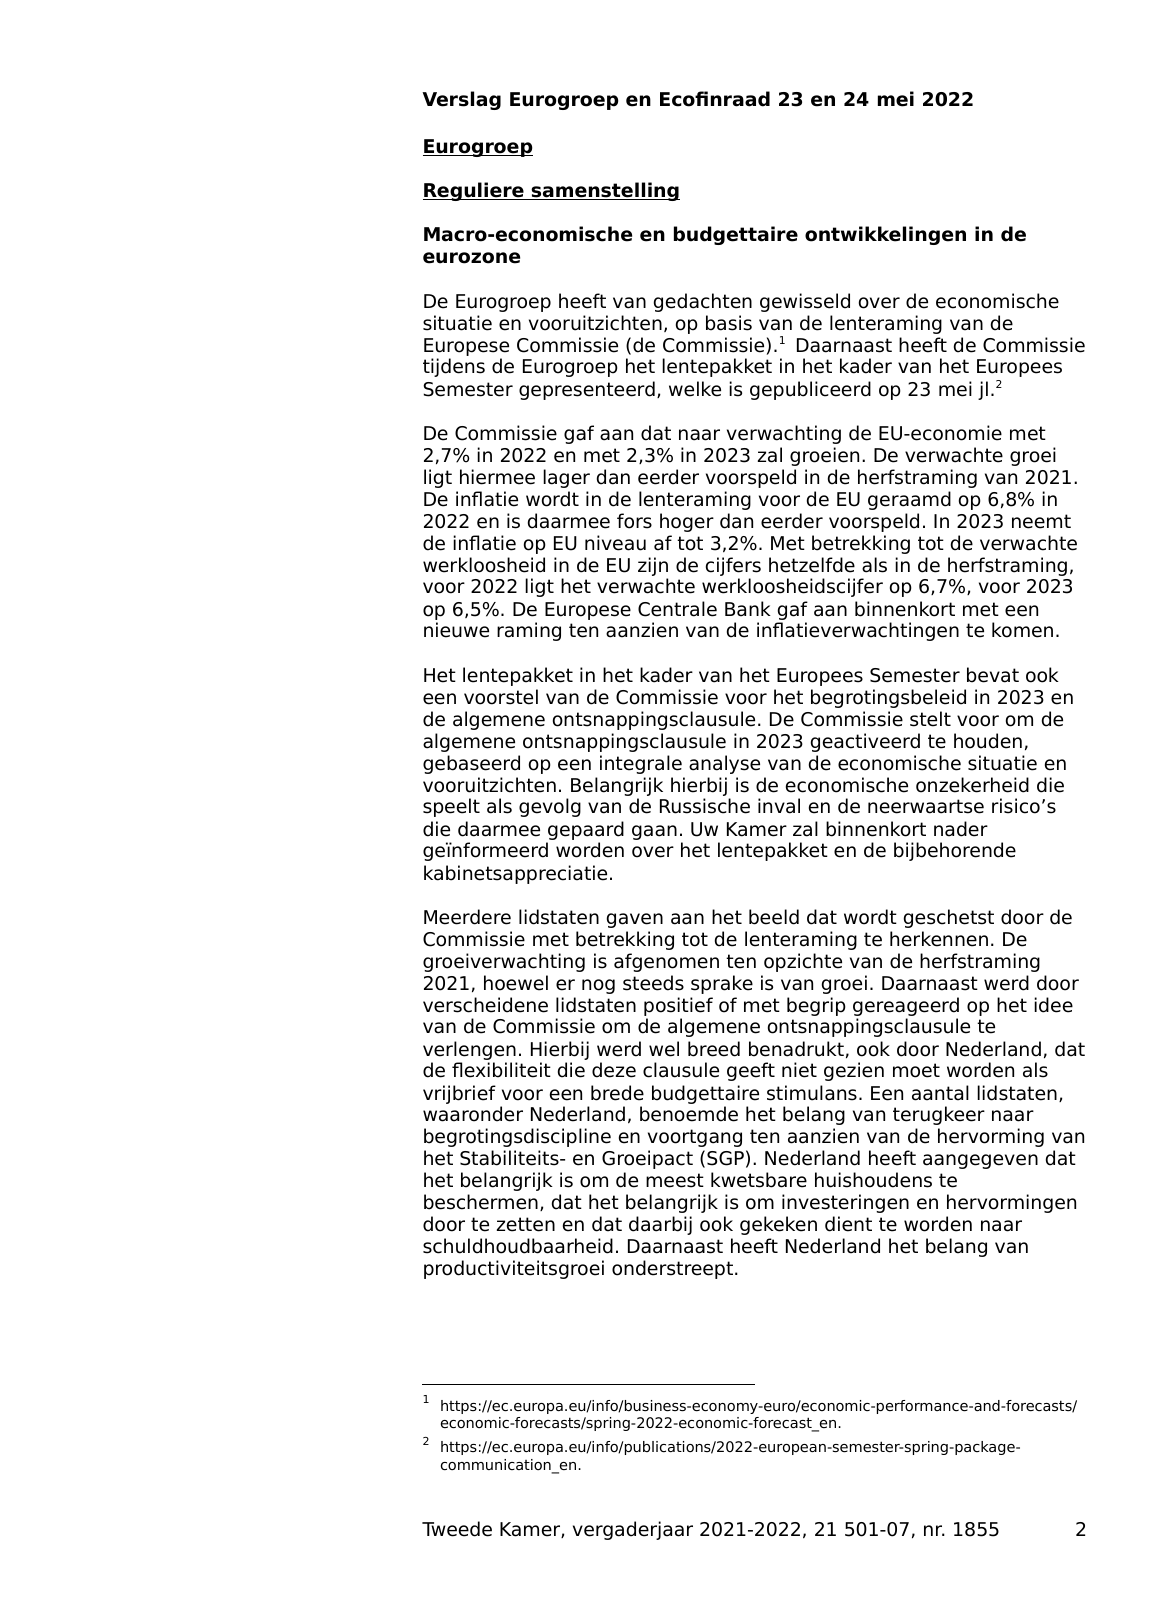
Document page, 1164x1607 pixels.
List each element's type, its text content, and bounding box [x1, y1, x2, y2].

text Het lentepakket in het kader van het Europees Semester bevat ook een voorstel van de Commissie voor het begrotingsbeleid in 2023 en de algemene ontsnappingsclausule. De Commissie stelt voor om de algemene ontsnappingsclausule in 2023 geactiveerd te houden, gebaseerd op een integrale analyse van de economische situatie en vooruitzichten. Belangrijk hierbij is de economische onzekerheid die speelt als gevolg van de Russische inval en de neerwaartse risico’s die daarmee gepaard gaan. Uw Kamer zal binnenkort nader geïnformeerd worden over het lentepakket en de bijbehorende kabinetsappreciatie. [422, 664, 1087, 884]
text De Commissie gaf aan dat naar verwachting de EU-economie met 2,7% in 2022 en met 2,3% in 2023 zal groeien. De verwachte groei ligt hiermee lager dan eerder voorspeld in de herfstraming van 2021. De inflatie wordt in de lenteraming voor de EU geraamd op 6,8% in 2022 en is daarmee fors hoger dan eerder voorspeld. In 2023 neemt de inflatie op EU niveau af tot 3,2%. Met betrekking tot de verwachte werkloosheid in de EU zijn de cijfers hetzelfde als in de herfstraming, voor 2022 ligt het verwachte werkloosheidscijfer op 6,7%, voor 2023 op 6,5%. De Europese Centrale Bank gaf aan binnenkort met een nieuwe raming ten aanzien van de inflatieverwachtingen te komen. [422, 423, 1087, 642]
text https://ec.europa.eu/info/publications/2022-european-semester-spring-package-communication_en. [422, 1435, 1087, 1474]
subtitle Verslag Eurogroep en Ecofinraad 23 en 24 mei 2022 [422, 89, 1087, 111]
subtitle Eurogroep [422, 136, 1087, 158]
subtitle Macro-economische en budgettaire ontwikkelingen in de eurozone [422, 224, 1087, 268]
text De Eurogroep heeft van gedachten gewisseld over de economische situatie en vooruitzichten, op basis van de lenteraming van de Europese Commissie (de Commissie). Daarnaast heeft de Commissie tijdens de Eurogroep het lentepakket in het kader van het Europees Semester gepresenteerd, welke is gepubliceerd op 23 mei jl. [422, 291, 1087, 400]
text https://ec.europa.eu/info/business-economy-euro/economic-performance-and-forecasts/economic-forecasts/spring-2022-economic-forecast_en. [422, 1393, 1087, 1432]
subtitle Reguliere samenstelling [422, 180, 1087, 202]
text Meerdere lidstaten gaven aan het beeld dat wordt geschetst door de Commissie met betrekking tot de lenteraming te herkennen. De groeiverwachting is afgenomen ten opzichte van de herfstraming 2021, hoewel er nog steeds sprake is van groei. Daarnaast werd door verscheidene lidstaten positief of met begrip gereageerd op het idee van de Commissie om de algemene ontsnappingsclausule te verlengen. Hierbij werd wel breed benadrukt, ook door Nederland, dat de flexibiliteit die deze clausule geeft niet gezien moet worden als vrijbrief voor een brede budgettaire stimulans. Een aantal lidstaten, waaronder Nederland, benoemde het belang van terugkeer naar begrotingsdiscipline en voortgang ten aanzien van de hervorming van het Stabiliteits- en Groeipact (SGP). Nederland heeft aangegeven dat het belangrijk is om de meest kwetsbare huishoudens te beschermen, dat het belangrijk is om investeringen en hervormingen door te zetten en dat daarbij ook gekeken dient te worden naar schuldhoudbaarheid. Daarnaast heeft Nederland het belang van productiviteitsgroei onderstreept. [422, 907, 1087, 1280]
